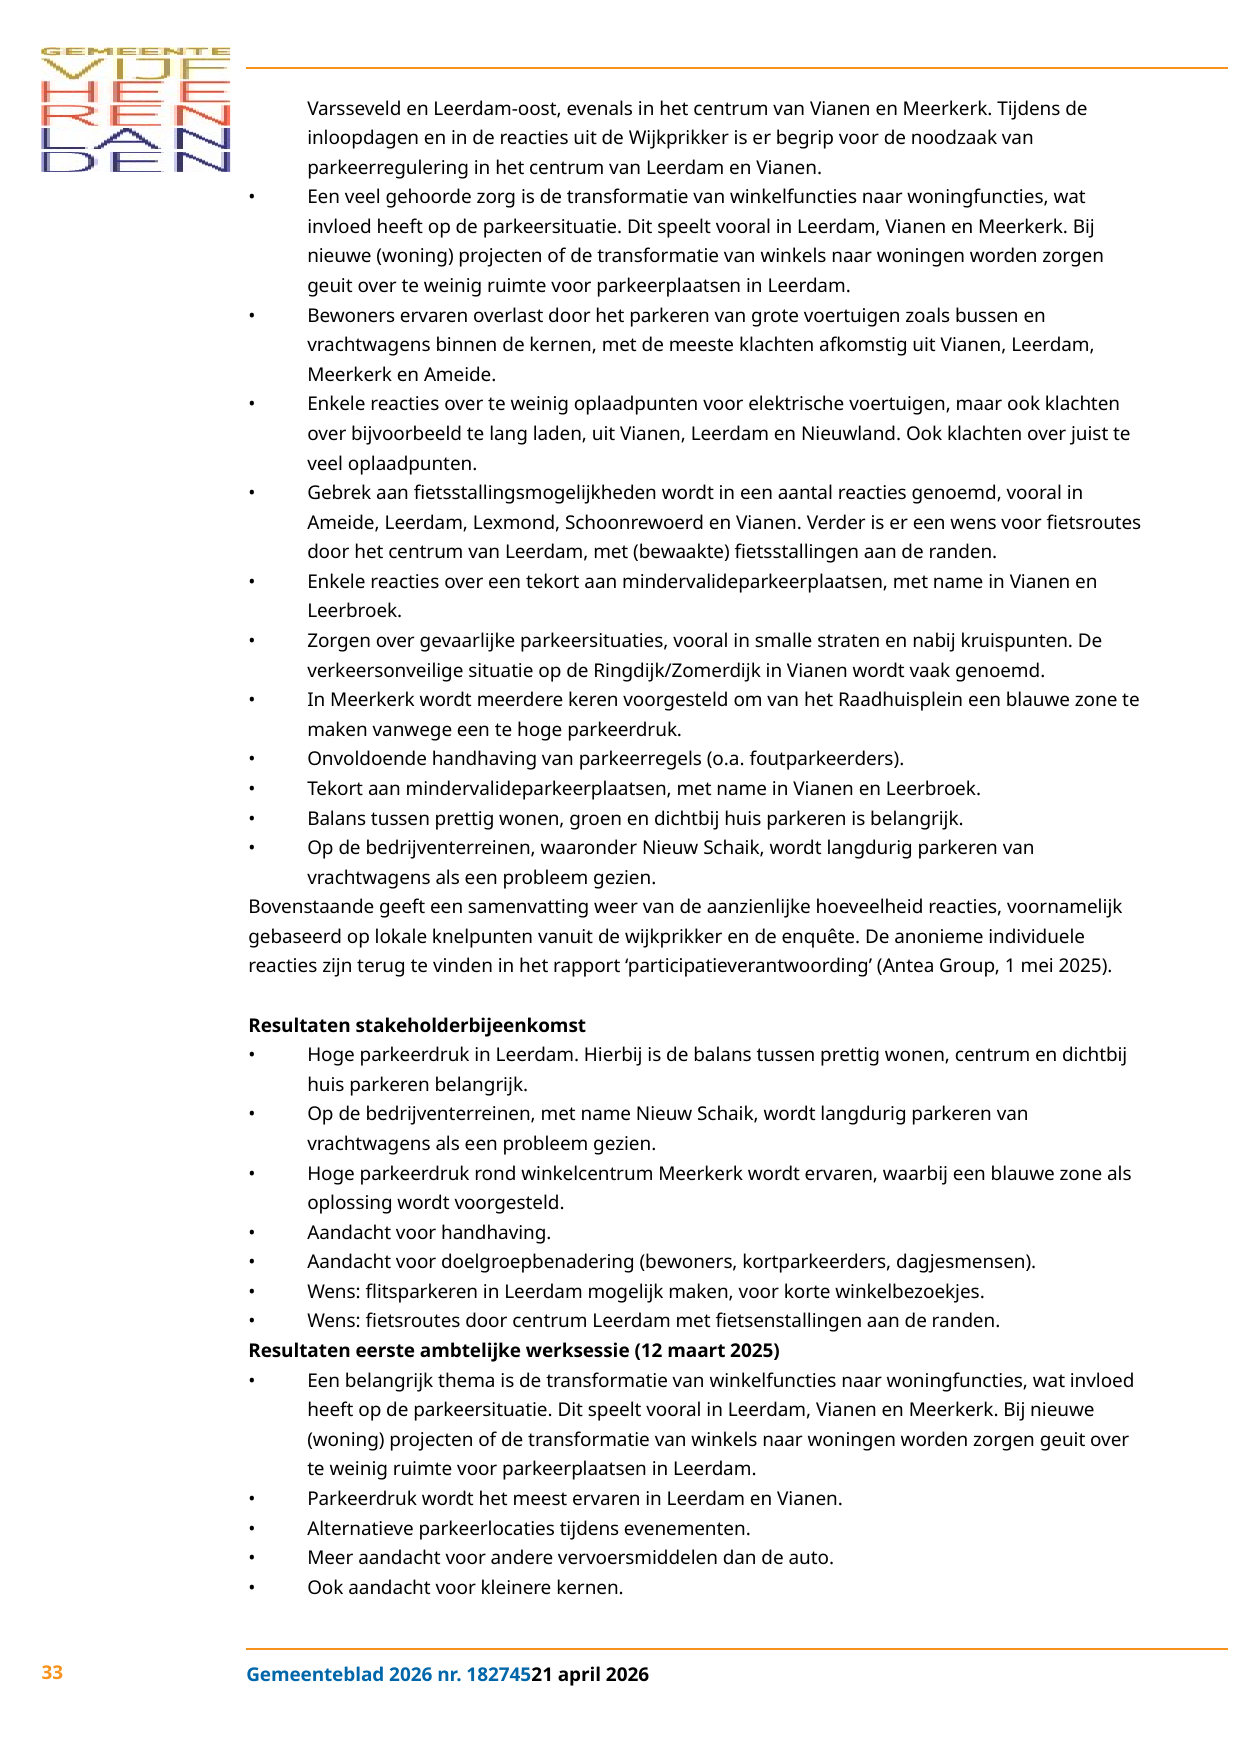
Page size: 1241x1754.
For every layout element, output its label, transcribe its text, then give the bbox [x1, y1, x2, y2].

list Een veel gehoorde zorg is de transformatie van winkelfuncties naar woningfuncties, wat invloed heeft op de parkeersituatie. Dit speelt vooral in Leerdam, Vianen en Meerkerk. Bij nieuwe (woning) projecten of de transformatie van winkels naar woningen worden zorgen geuit over te weinig ruimte voor parkeerplaatsen in Leerdam. [248, 183, 1152, 298]
list Tekort aan mindervalideparkeerplaatsen, met name in Vianen en Leerbroek. [248, 775, 1152, 801]
list Ook aandacht voor kleinere kernen. [248, 1574, 1152, 1600]
list Balans tussen prettig wonen, groen en dichtbij huis parkeren is belangrijk. [248, 805, 1152, 831]
list Zorgen over gevaarlijke parkeersituaties, vooral in smalle straten en nabij kruispunten. De verkeersonveilige situatie op de Ringdijk/Zomerdijk in Vianen wordt vaak genoemd. [248, 627, 1152, 683]
list Alternatieve parkeerlocaties tijdens evenementen. [248, 1515, 1152, 1541]
list Parkeerdruk wordt het meest ervaren in Leerdam en Vianen. [248, 1485, 1152, 1511]
list Wens: fietsroutes door centrum Leerdam met fietsenstallingen aan de randen. [248, 1308, 1152, 1333]
list Enkele reacties over te weinig oplaadpunten voor elektrische voertuigen, maar ook klachten over bijvoorbeeld te lang laden, uit Vianen, Leerdam en Nieuwland. Ook klachten over juist te veel oplaadpunten. [248, 391, 1152, 476]
list Een belangrijk thema is de transformatie van winkelfuncties naar woningfuncties, wat invloed heeft op de parkeersituatie. Dit speelt vooral in Leerdam, Vianen en Meerkerk. Bij nieuwe (woning) projecten of de transformatie van winkels naar woningen worden zorgen geuit over te weinig ruimte voor parkeerplaatsen in Leerdam. [248, 1367, 1152, 1481]
list In Meerkerk wordt meerdere keren voorgesteld om van het Raadhuisplein een blauwe zone te maken vanwege een te hoge parkeerdruk. [248, 686, 1152, 742]
list Op de bedrijventerreinen, met name Nieuw Schaik, wordt langdurig parkeren van vrachtwagens als een probleem gezien. [248, 1101, 1152, 1156]
list Gebrek aan fietsstallingsmogelijkheden wordt in een aantal reacties genoemd, vooral in Ameide, Leerdam, Lexmond, Schoonrewoerd en Vianen. Verder is er een wens voor fietsroutes door het centrum van Leerdam, met (bewaakte) fietsstallingen aan de randen. [248, 479, 1152, 564]
list Hoge parkeerdruk in Leerdam. Hierbij is de balans tussen prettig wonen, centrum en dichtbij huis parkeren belangrijk. [248, 1041, 1152, 1097]
list Aandacht voor handhaving. [248, 1219, 1152, 1245]
list Aandacht voor doelgroepbenadering (bewoners, kortparkeerders, dagjesmensen). [248, 1248, 1152, 1274]
text Bovenstaande geeft een samenvatting weer van de aanzienlijke hoeveelheid reacties, voornamelijk gebaseerd op lokale knelpunten vanuit de wijkprikker en de enquête. De anonieme individuele reacties zijn terug te vinden in het rapport ‘participatieverantwoording’ (Antea Group, 1 mei 2025). [248, 893, 1152, 978]
list Op de bedrijventerreinen, waaronder Nieuw Schaik, wordt langdurig parkeren van vrachtwagens als een probleem gezien. [248, 834, 1152, 890]
list Varsseveld en Leerdam-oost, evenals in het centrum van Vianen en Meerkerk. Tijdens de inloopdagen en in de reacties uit de Wijkprikker is er begrip voor de noodzaak van parkeerregulering in het centrum van Leerdam en Vianen. [248, 95, 1152, 180]
list Onvoldoende handhaving van parkeerregels (o.a. foutparkeerders). [248, 746, 1152, 771]
list Wens: flitsparkeren in Leerdam mogelijk maken, voor korte winkelbezoekjes. [248, 1278, 1152, 1304]
text Resultaten eerste ambtelijke werksessie (12 maart 2025) [248, 1337, 1152, 1363]
list Bewoners ervaren overlast door het parkeren van grote voertuigen zoals bussen en vrachtwagens binnen de kernen, met de meeste klachten afkomstig uit Vianen, Leerdam, Meerkerk en Ameide. [248, 302, 1152, 387]
list Hoge parkeerdruk rond winkelcentrum Meerkerk wordt ervaren, waarbij een blauwe zone als oplossing wordt voorgesteld. [248, 1160, 1152, 1215]
text Resultaten stakeholderbijeenkomst [248, 1012, 1152, 1038]
list Meer aandacht voor andere vervoersmiddelen dan de auto. [248, 1544, 1152, 1570]
list Enkele reacties over een tekort aan mindervalideparkeerplaatsen, met name in Vianen en Leerbroek. [248, 568, 1152, 623]
picture [41, 47, 231, 172]
